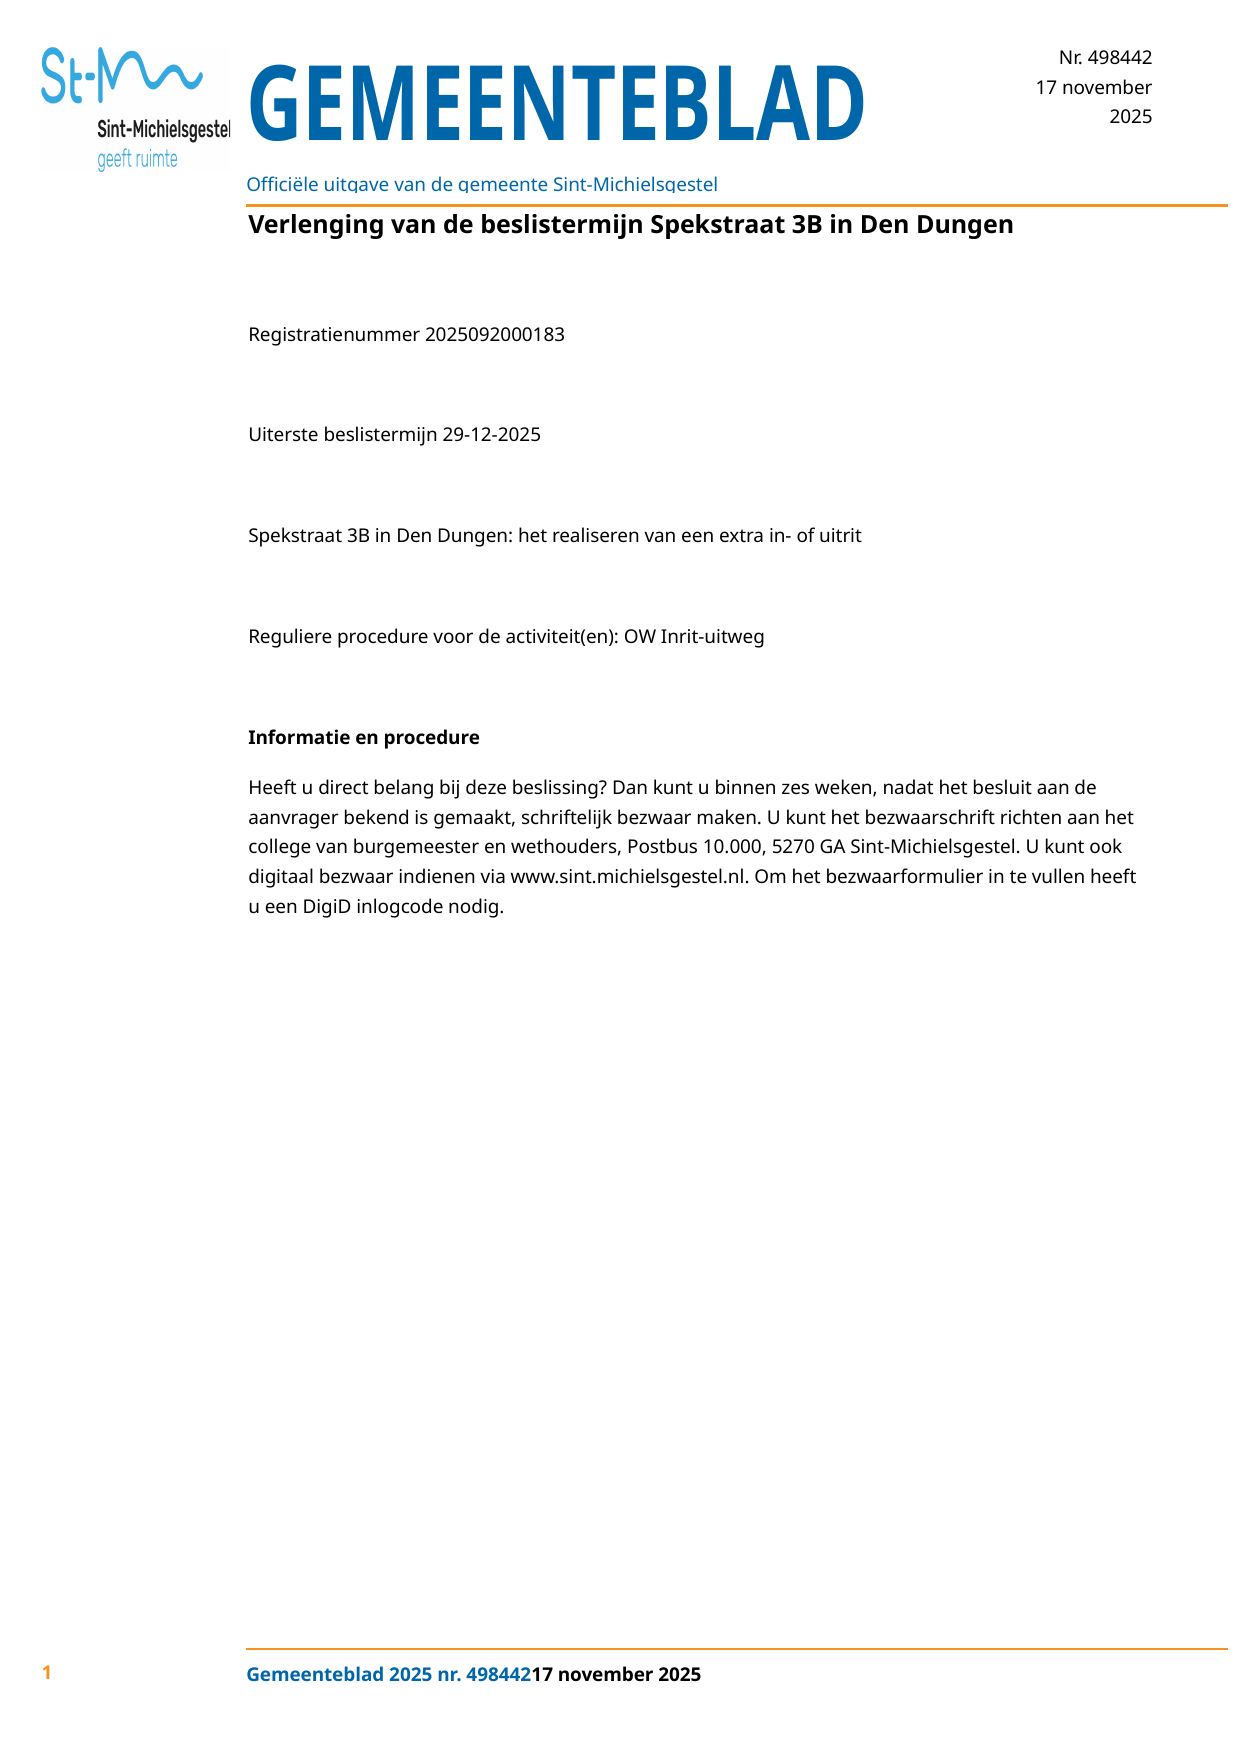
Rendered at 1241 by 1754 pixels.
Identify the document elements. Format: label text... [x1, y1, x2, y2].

text Spekstraat 3B in Den Dungen: het realiseren van een extra in- of uitrit [248, 522, 1152, 548]
text Informatie en procedure [248, 724, 1152, 750]
text Registratienummer 2025092000183 [248, 321, 1152, 346]
picture [41, 47, 231, 172]
text Reguliere procedure voor de activiteit(en): OW Inrit-uitweg [248, 623, 1152, 649]
text Heeft u direct belang bij deze beslissing? Dan kunt u binnen zes weken, nadat het besluit aan de aanvrager bekend is gemaakt, schriftelijk bezwaar maken. U kunt het bezwaarschrift richten aan het college van burgemeester en wethouders, Postbus 10.000, 5270 GA Sint-Michielsgestel. U kunt ook digitaal bezwaar indienen via www.sint.michielsgestel.nl. Om het bezwaarformulier in te vullen heeft u een DigiD inlogcode nodig. [248, 774, 1152, 918]
text Uiterste beslistermijn 29-12-2025 [248, 422, 1152, 447]
text Verlenging van de beslistermijn Spekstraat 3B in Den Dungen [248, 207, 1152, 241]
